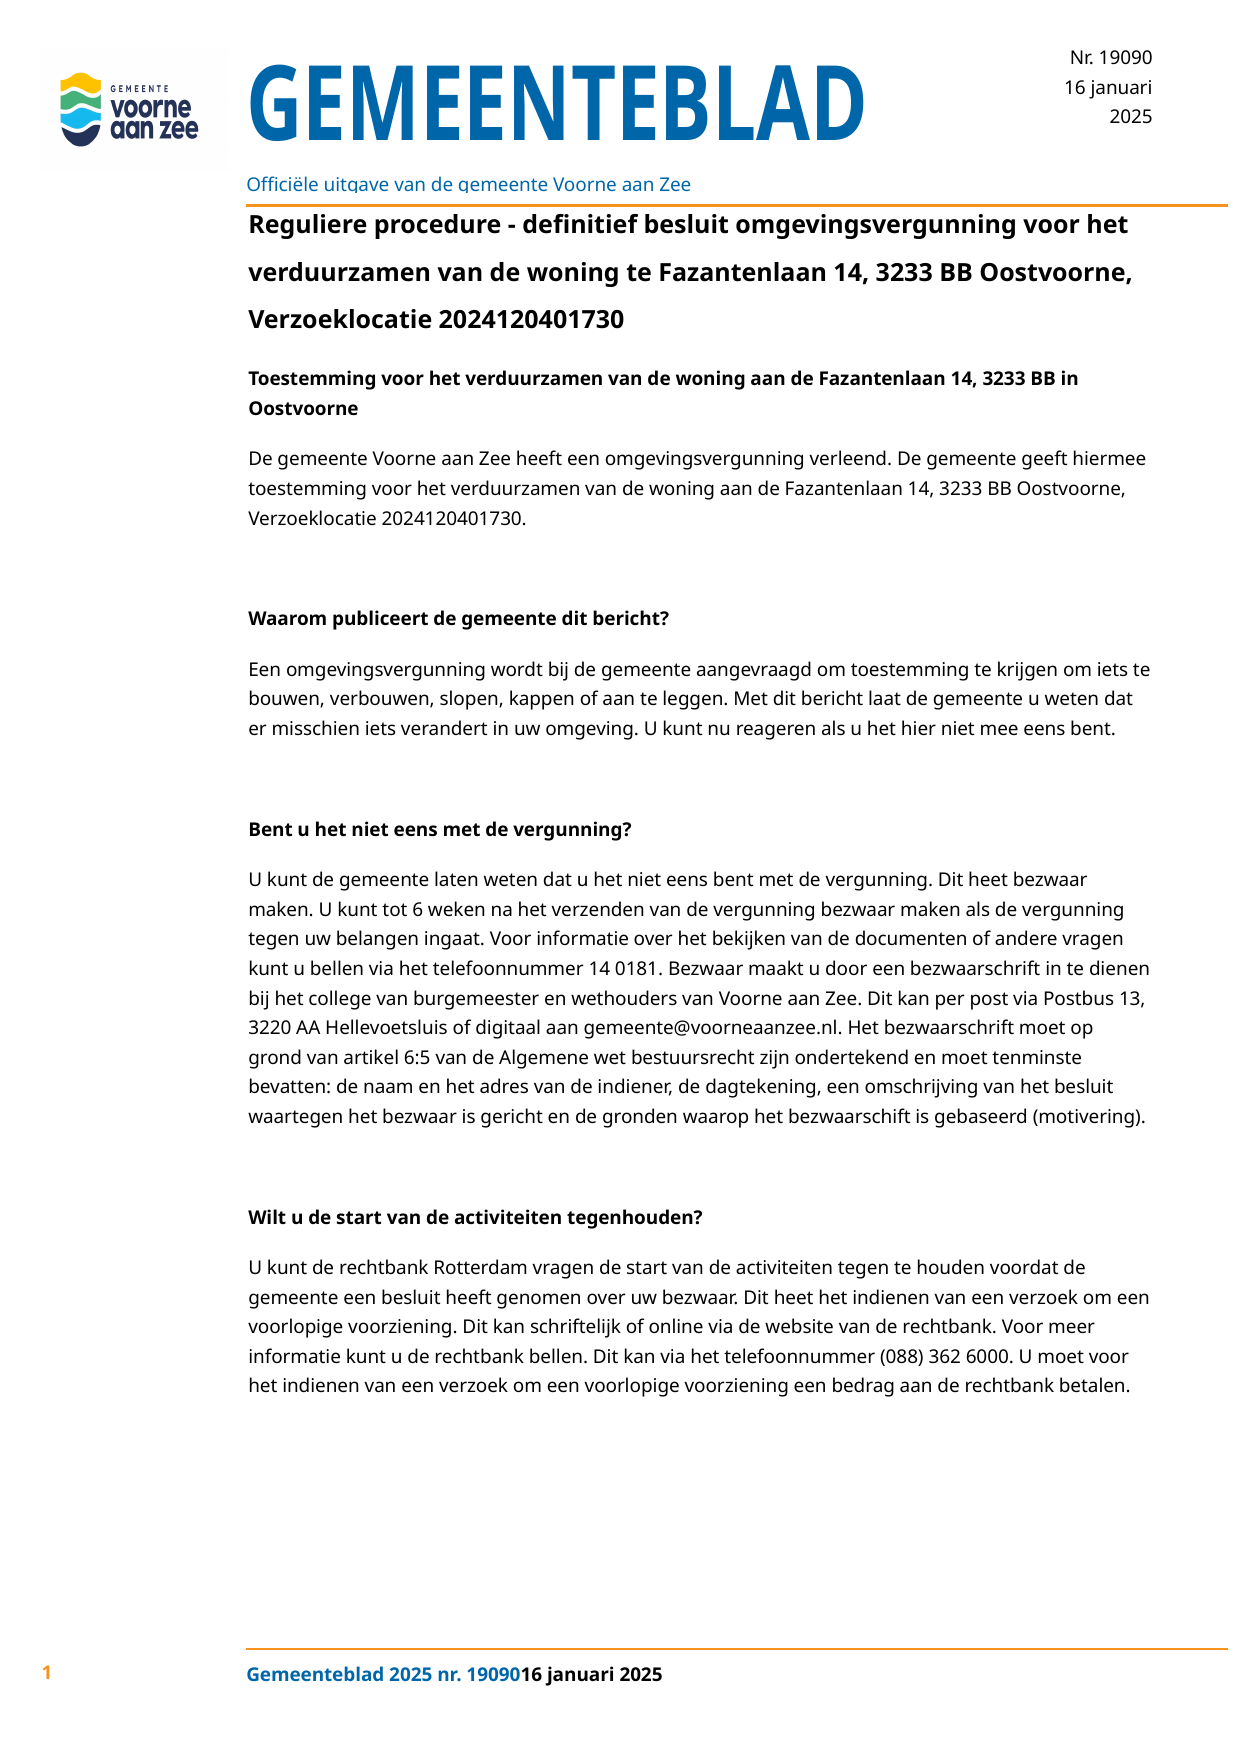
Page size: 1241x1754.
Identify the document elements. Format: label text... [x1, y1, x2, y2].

text Een omgevingsvergunning wordt bij de gemeente aangevraagd om toestemming te krijgen om iets te bouwen, verbouwen, slopen, kappen of aan te leggen. Met dit bericht laat de gemeente u weten dat er misschien iets verandert in uw omgeving. U kunt nu reageren als u het hier niet mee eens bent. [248, 656, 1152, 741]
text Wilt u de start van de activiteiten tegenhouden? [248, 1204, 1152, 1229]
picture [41, 47, 231, 172]
text Reguliere procedure - definitief besluit omgevingsvergunning voor het verduurzamen van de woning te Fazantenlaan 14, 3233 BB Oostvoorne, Verzoeklocatie 2024120401730 [248, 207, 1152, 336]
text De gemeente Voorne aan Zee heeft een omgevingsvergunning verleend. De gemeente geeft hiermee toestemming voor het verduurzamen van de woning aan de Fazantenlaan 14, 3233 BB Oostvoorne, Verzoeklocatie 2024120401730. [248, 446, 1152, 530]
text U kunt de gemeente laten weten dat u het niet eens bent met de vergunning. Dit heet bezwaar maken. U kunt tot 6 weken na het verzenden van de vergunning bezwaar maken als de vergunning tegen uw belangen ingaat. Voor informatie over het bekijken van de documenten of andere vragen kunt u bellen via het telefoonnummer 14 0181. Bezwaar maakt u door een bezwaarschrift in te dienen bij het college van burgemeester en wethouders van Voorne aan Zee. Dit kan per post via Postbus 13, 3220 AA Hellevoetsluis of digitaal aan gemeente@voorneaanzee.nl. Het bezwaarschrift moet op grond van artikel 6:5 van de Algemene wet bestuursrecht zijn ondertekend en moet tenminste bevatten: de naam en het adres van de indiener, de dagtekening, een omschrijving van het besluit waartegen het bezwaar is gericht en de gronden waarop het bezwaarschift is gebaseerd (motivering). [248, 866, 1152, 1129]
text Bent u het niet eens met de vergunning? [248, 816, 1152, 842]
text Waarom publiceert de gemeente dit bericht? [248, 606, 1152, 631]
text Toestemming voor het verduurzamen van de woning aan de Fazantenlaan 14, 3233 BB in Oostvoorne [248, 366, 1152, 421]
text U kunt de rechtbank Rotterdam vragen de start van de activiteiten tegen te houden voordat de gemeente een besluit heeft genomen over uw bezwaar. Dit heet het indienen van een verzoek om een voorlopige voorziening. Dit kan schriftelijk of online via de website van de rechtbank. Voor meer informatie kunt u de rechtbank bellen. Dit kan via het telefoonnummer (088) 362 6000. U moet voor het indienen van een verzoek om een voorlopige voorziening een bedrag aan de rechtbank betalen. [248, 1254, 1152, 1398]
